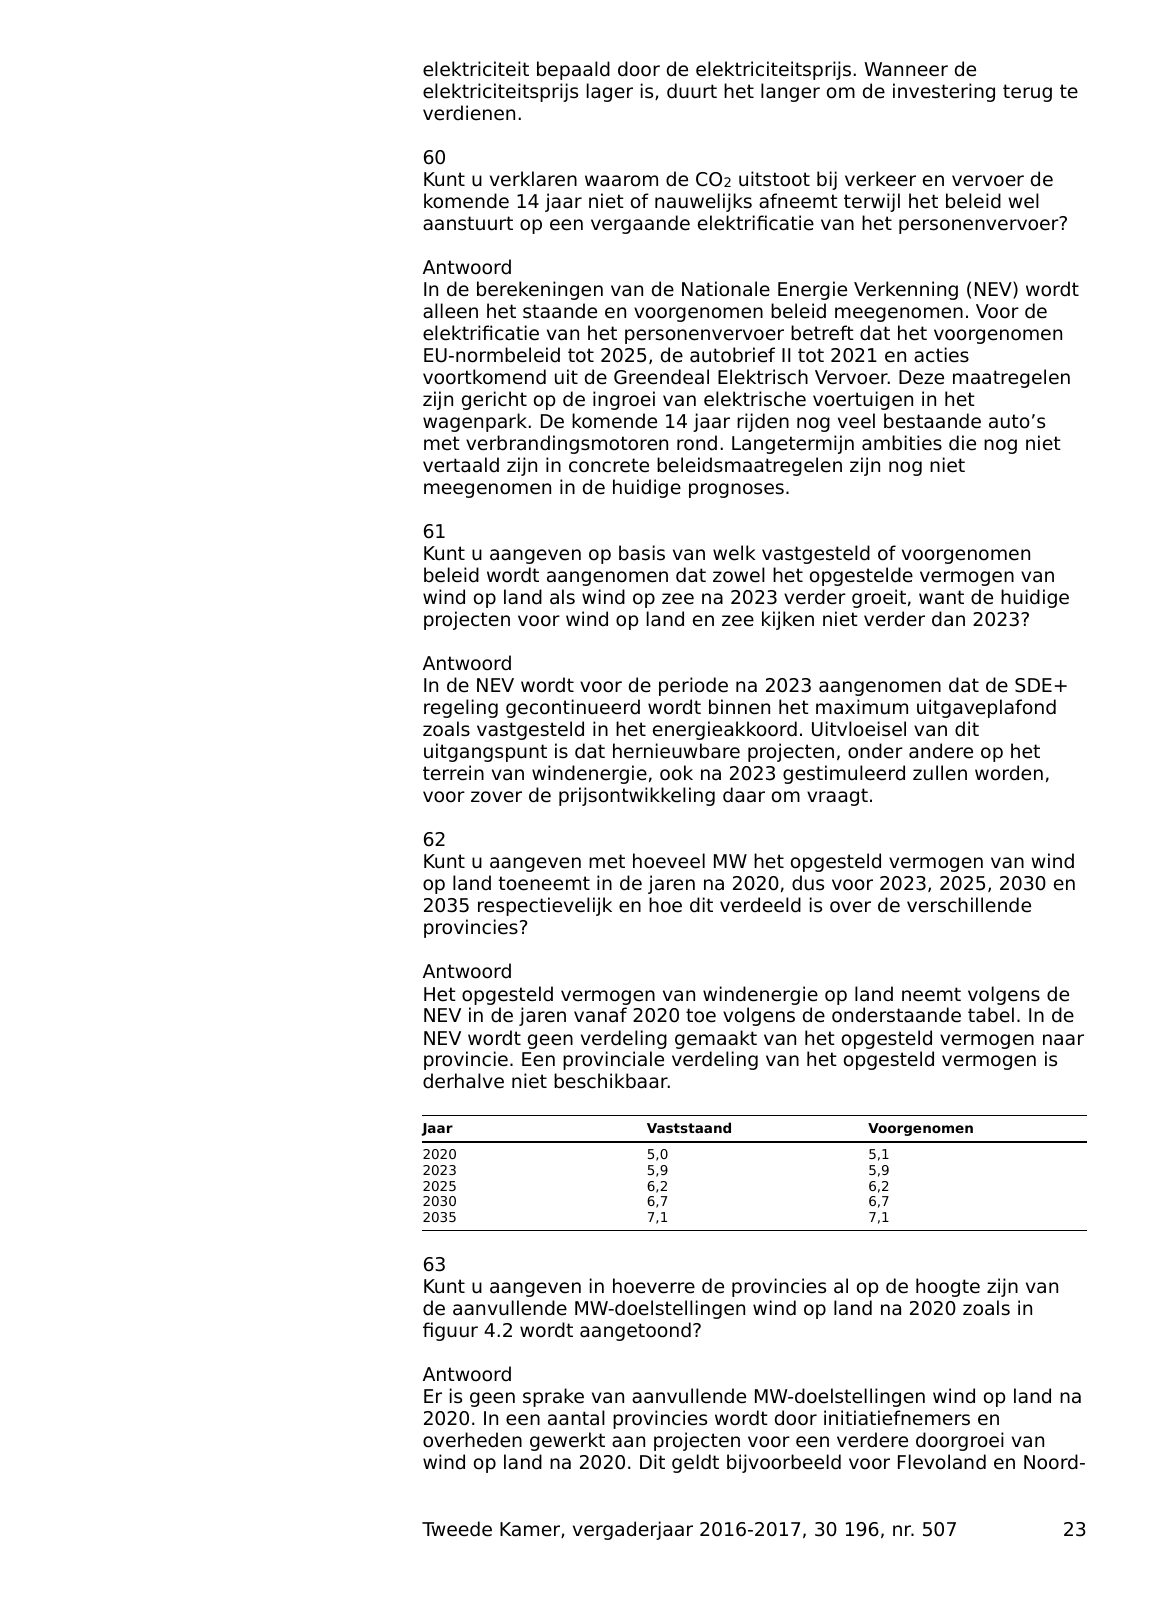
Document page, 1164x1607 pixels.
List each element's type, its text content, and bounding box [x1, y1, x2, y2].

table_header Voorgenomen [862, 1116, 1087, 1141]
text 60 [422, 147, 1087, 169]
table_header Vaststaand [641, 1116, 862, 1141]
table_cell 2023 [422, 1163, 641, 1178]
table_cell 5,9 [641, 1163, 862, 1178]
text Kunt u aangeven met hoeveel MW het opgesteld vermogen van wind op land toeneemt in de jaren na 2020, dus voor 2023, 2025, 2030 en 2035 respectievelijk en hoe dit verdeeld is over de verschillende provincies? [422, 851, 1087, 939]
text In de NEV wordt voor de periode na 2023 aangenomen dat de SDE+ regeling gecontinueerd wordt binnen het maximum uitgaveplafond zoals vastgesteld in het energieakkoord. Uitvloeisel van dit uitgangspunt is dat hernieuwbare projecten, onder andere op het terrein van windenergie, ook na 2023 gestimuleerd zullen worden, voor zover de prijsontwikkeling daar om vraagt. [422, 675, 1087, 807]
text 62 [422, 829, 1087, 851]
text 63 [422, 1254, 1087, 1276]
table_cell 6,2 [641, 1179, 862, 1194]
text Antwoord [422, 653, 1087, 675]
table_cell 2030 [422, 1194, 641, 1210]
text Kunt u verklaren waarom de CO2 uitstoot bij verkeer en vervoer de komende 14 jaar niet of nauwelijks afneemt terwijl het beleid wel aanstuurt op een vergaande elektrificatie van het personenvervoer? [422, 169, 1087, 235]
text Kunt u aangeven op basis van welk vastgesteld of voorgenomen beleid wordt aangenomen dat zowel het opgestelde vermogen van wind op land als wind op zee na 2023 verder groeit, want de huidige projecten voor wind op land en zee kijken niet verder dan 2023? [422, 543, 1087, 631]
text Antwoord [422, 257, 1087, 279]
text Kunt u aangeven in hoeverre de provincies al op de hoogte zijn van de aanvullende MW-doelstellingen wind op land na 2020 zoals in figuur 4.2 wordt aangetoond? [422, 1276, 1087, 1342]
text elektriciteit bepaald door de elektriciteitsprijs. Wanneer de elektriciteitsprijs lager is, duurt het langer om de investering terug te verdienen. [422, 59, 1087, 125]
table_cell 5,0 [641, 1143, 862, 1163]
table_cell 5,9 [862, 1163, 1087, 1178]
table_cell 6,7 [862, 1194, 1087, 1210]
table_header Jaar [422, 1116, 641, 1141]
table_cell 6,7 [641, 1194, 862, 1210]
text Er is geen sprake van aanvullende MW-doelstellingen wind op land na 2020. In een aantal provincies wordt door initiatiefnemers en overheden gewerkt aan projecten voor een verdere doorgroei van wind op land na 2020. Dit geldt bijvoorbeeld voor Flevoland en Noord- [422, 1386, 1087, 1474]
text Antwoord [422, 1364, 1087, 1386]
table_cell 6,2 [862, 1179, 1087, 1194]
text 61 [422, 521, 1087, 543]
text Het opgesteld vermogen van windenergie op land neemt volgens de NEV in de jaren vanaf 2020 toe volgens de onderstaande tabel. In de NEV wordt geen verdeling gemaakt van het opgesteld vermogen naar provincie. Een provinciale verdeling van het opgesteld vermogen is derhalve niet beschikbaar. [422, 983, 1087, 1093]
table_cell 5,1 [862, 1143, 1087, 1163]
table_cell 2035 [422, 1210, 641, 1230]
text Antwoord [422, 961, 1087, 983]
table_cell 7,1 [862, 1210, 1087, 1230]
table_cell 2025 [422, 1179, 641, 1194]
table_cell 2020 [422, 1143, 641, 1163]
text In de berekeningen van de Nationale Energie Verkenning (NEV) wordt alleen het staande en voorgenomen beleid meegenomen. Voor de elektrificatie van het personenvervoer betreft dat het voorgenomen EU-normbeleid tot 2025, de autobrief II tot 2021 en acties voortkomend uit de Greendeal Elektrisch Vervoer. Deze maatregelen zijn gericht op de ingroei van elektrische voertuigen in het wagenpark. De komende 14 jaar rijden nog veel bestaande auto’s met verbrandingsmotoren rond. Langetermijn ambities die nog niet vertaald zijn in concrete beleidsmaatregelen zijn nog niet meegenomen in de huidige prognoses. [422, 279, 1087, 499]
table_cell 7,1 [641, 1210, 862, 1230]
